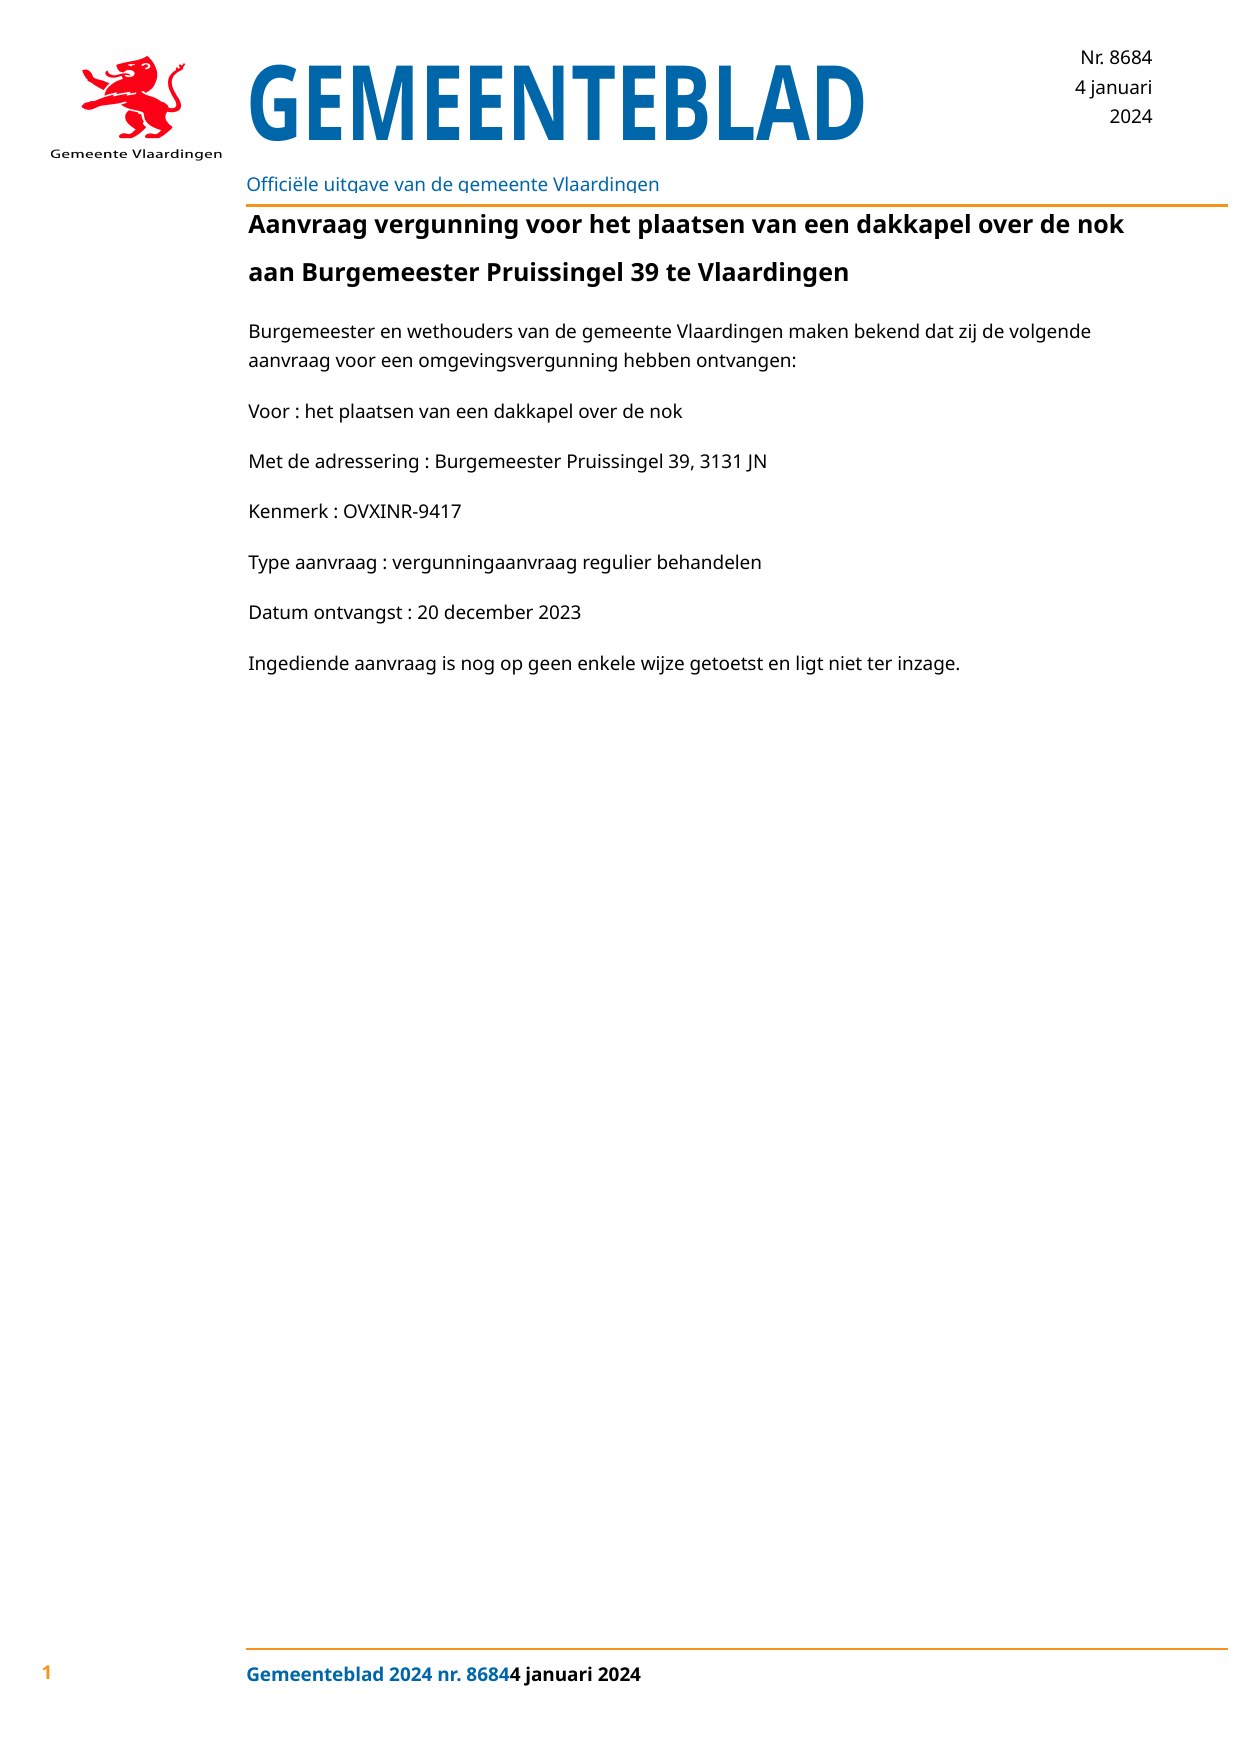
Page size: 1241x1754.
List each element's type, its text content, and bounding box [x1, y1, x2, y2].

text Met de adressering : Burgemeester Pruissingel 39, 3131 JN [248, 448, 1152, 474]
text Type aanvraag : vergunningaanvraag regulier behandelen [248, 549, 1152, 575]
text Burgemeester en wethouders van de gemeente Vlaardingen maken bekend dat zij de volgende aanvraag voor een omgevingsvergunning hebben ontvangen: [248, 318, 1152, 373]
text Voor : het plaatsen van een dakkapel over de nok [248, 398, 1152, 424]
picture [41, 47, 231, 172]
text Ingediende aanvraag is nog op geen enkele wijze getoetst en ligt niet ter inzage. [248, 650, 1152, 676]
text Kenmerk : OVXINR-9417 [248, 499, 1152, 524]
text Datum ontvangst : 20 december 2023 [248, 599, 1152, 625]
text Aanvraag vergunning voor het plaatsen van een dakkapel over de nok aan Burgemeester Pruissingel 39 te Vlaardingen [248, 207, 1152, 288]
